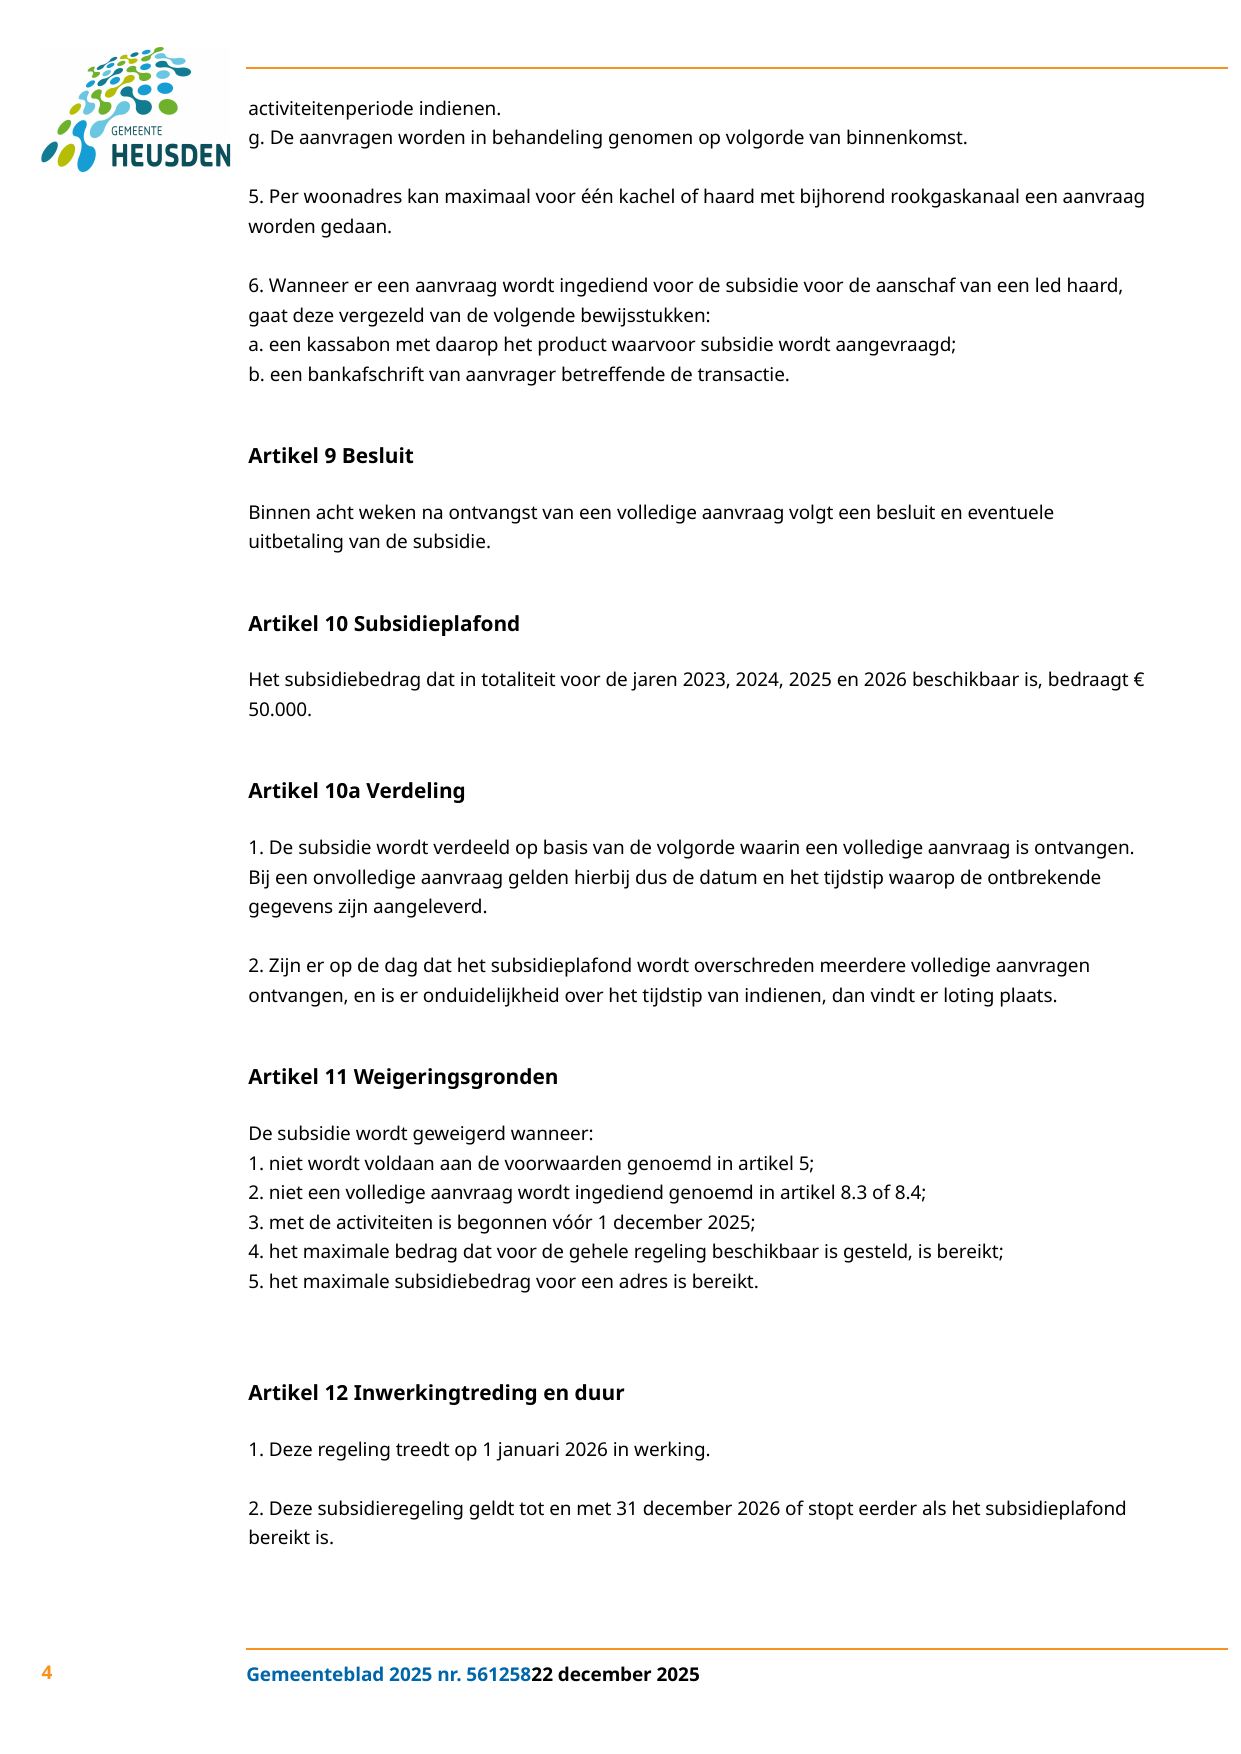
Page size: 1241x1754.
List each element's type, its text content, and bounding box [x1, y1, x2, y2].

text Artikel 10a Verdeling [248, 776, 1152, 805]
text Artikel 11 Weigeringsgronden [248, 1062, 1152, 1091]
text Artikel 9 Besluit [248, 441, 1152, 469]
text De subsidie wordt geweigerd wanneer: [248, 1120, 1152, 1146]
text a. een kassabon met daarop het product waarvoor subsidie wordt aangevraagd; [248, 331, 1152, 357]
text Het subsidiebedrag dat in totaliteit voor de jaren 2023, 2024, 2025 en 2026 beschikbaar is, bedraagt € 50.000. [248, 667, 1152, 722]
text 4. het maximale bedrag dat voor de gehele regeling beschikbaar is gesteld, is bereikt; [248, 1238, 1152, 1264]
text g. De aanvragen worden in behandeling genomen op volgorde van binnenkomst. [248, 124, 1152, 150]
text Artikel 12 Inwerkingtreding en duur [248, 1378, 1152, 1406]
text 5. het maximale subsidiebedrag voor een adres is bereikt. [248, 1268, 1152, 1294]
picture [41, 47, 231, 172]
text 1. De subsidie wordt verdeeld op basis van de volgorde waarin een volledige aanvraag is ontvangen. Bij een onvolledige aanvraag gelden hierbij dus de datum en het tijdstip waarop de ontbrekende gegevens zijn aangeleverd. [248, 834, 1152, 919]
text 1. niet wordt voldaan aan de voorwaarden genoemd in artikel 5; [248, 1150, 1152, 1176]
text Artikel 10 Subsidieplafond [248, 609, 1152, 637]
text 5. Per woonadres kan maximaal voor één kachel of haard met bijhorend rookgaskanaal een aanvraag worden gedaan. [248, 183, 1152, 239]
text 6. Wanneer er een aanvraag wordt ingediend voor de subsidie voor de aanschaf van een led haard, gaat deze vergezeld van de volgende bewijsstukken: [248, 272, 1152, 328]
text 1. Deze regeling treedt op 1 januari 2026 in werking. [248, 1436, 1152, 1461]
text b. een bankafschrift van aanvrager betreffende de transactie. [248, 361, 1152, 387]
text 2. Zijn er op de dag dat het subsidieplafond wordt overschreden meerdere volledige aanvragen ontvangen, en is er onduidelijkheid over het tijdstip van indienen, dan vindt er loting plaats. [248, 953, 1152, 1008]
text 3. met de activiteiten is begonnen vóór 1 december 2025; [248, 1209, 1152, 1235]
text 2. Deze subsidieregeling geldt tot en met 31 december 2026 of stopt eerder als het subsidieplafond bereikt is. [248, 1495, 1152, 1550]
text 2. niet een volledige aanvraag wordt ingediend genoemd in artikel 8.3 of 8.4; [248, 1179, 1152, 1205]
text activiteitenperiode indienen. [248, 95, 1152, 121]
text Binnen acht weken na ontvangst van een volledige aanvraag volgt een besluit en eventuele uitbetaling van de subsidie. [248, 499, 1152, 554]
